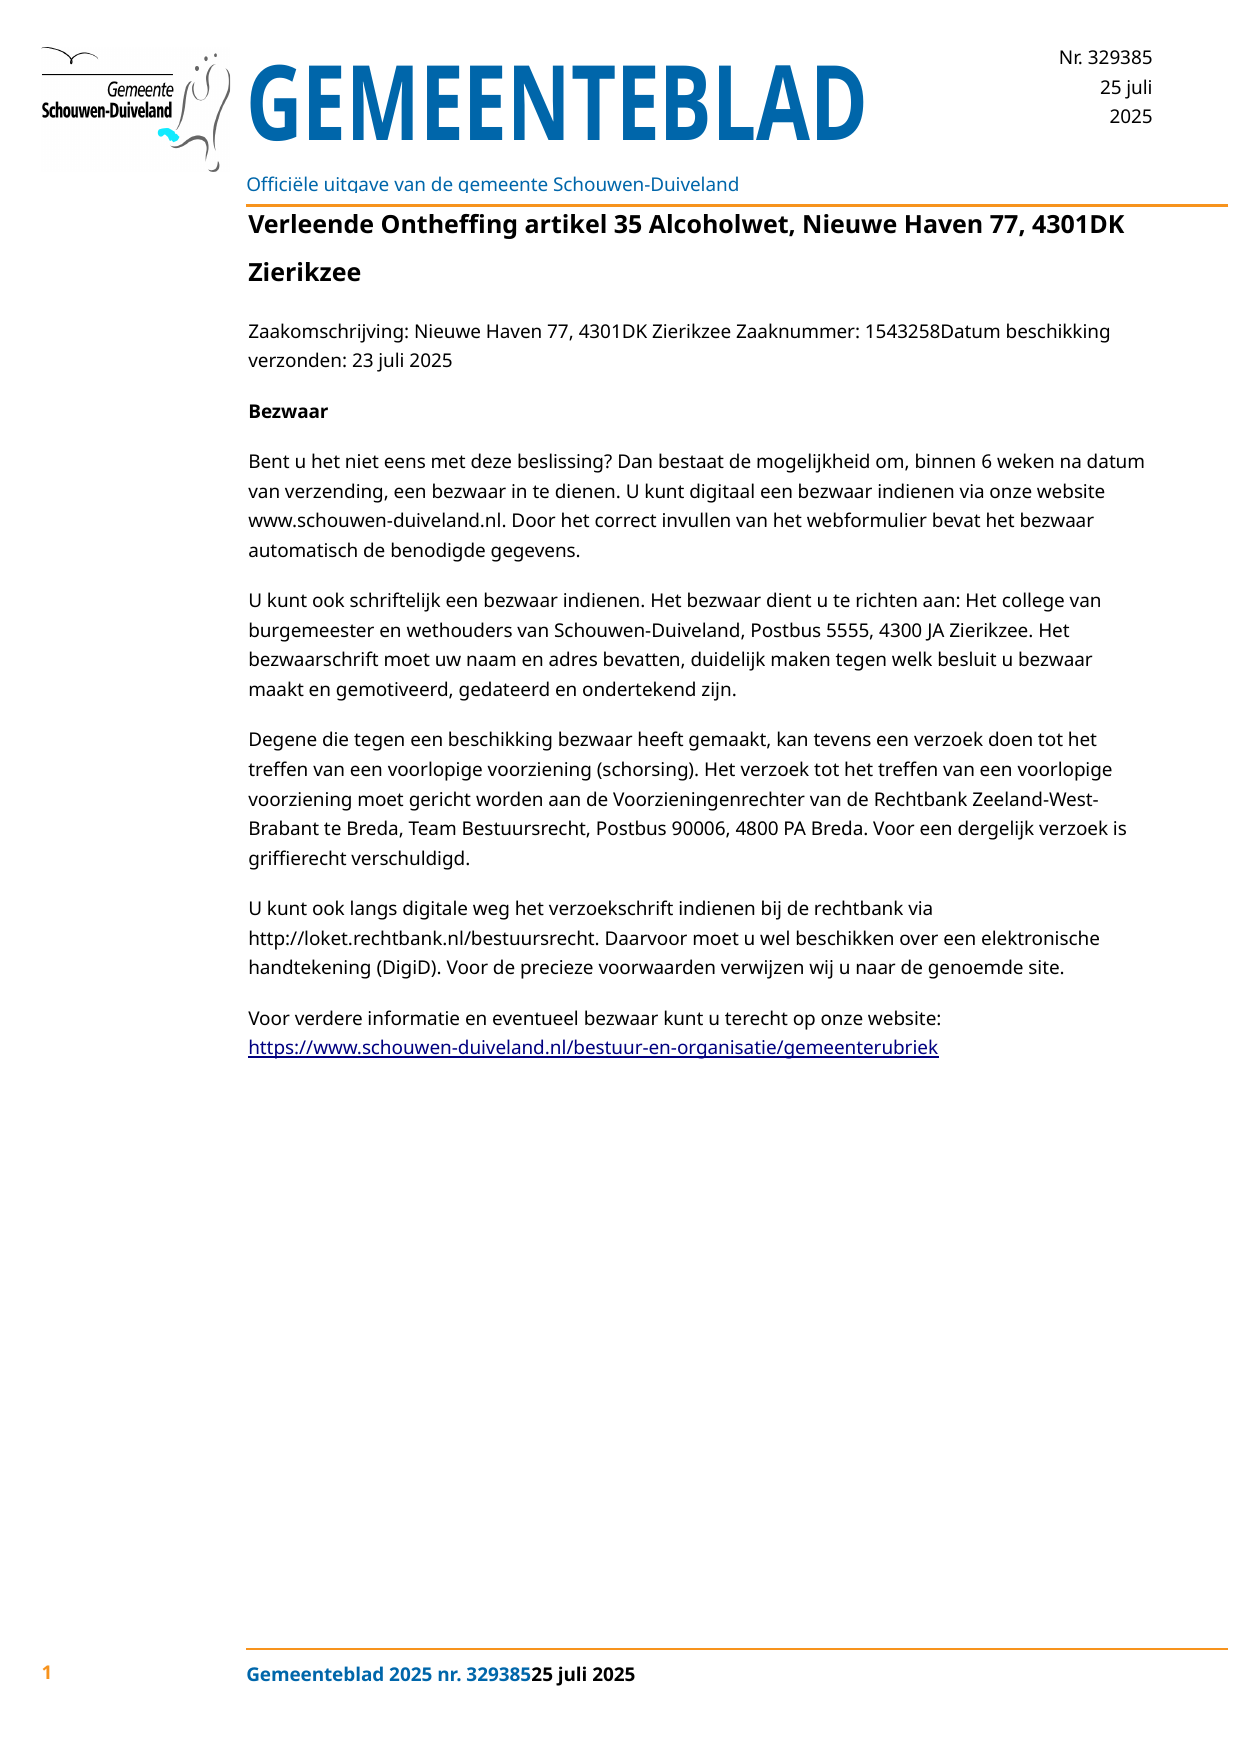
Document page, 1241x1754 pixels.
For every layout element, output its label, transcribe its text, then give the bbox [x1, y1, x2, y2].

text U kunt ook schriftelijk een bezwaar indienen. Het bezwaar dient u te richten aan: Het college van burgemeester en wethouders van Schouwen-Duiveland, Postbus 5555, 4300 JA Zierikzee. Het bezwaarschrift moet uw naam en adres bevatten, duidelijk maken tegen welk besluit u bezwaar maakt en gemotiveerd, gedateerd en ondertekend zijn. [248, 587, 1152, 702]
text U kunt ook langs digitale weg het verzoekschrift indienen bij de rechtbank via http://loket.rechtbank.nl/bestuursrecht. Daarvoor moet u wel beschikken over een elektronische handtekening (DigiD). Voor de precieze voorwaarden verwijzen wij u naar de genoemde site. [248, 895, 1152, 980]
text Bezwaar [248, 398, 1152, 424]
text Zaakomschrijving: Nieuwe Haven 77, 4301DK Zierikzee Zaaknummer: 1543258Datum beschikking verzonden: 23 juli 2025 [248, 318, 1152, 373]
text Bent u het niet eens met deze beslissing? Dan bestaat de mogelijkheid om, binnen 6 weken na datum van verzending, een bezwaar in te dienen. U kunt digitaal een bezwaar indienen via onze website www.schouwen-duiveland.nl. Door het correct invullen van het webformulier bevat het bezwaar automatisch de benodigde gegevens. [248, 448, 1152, 563]
text Voor verdere informatie en eventueel bezwaar kunt u terecht op onze website: https://www.schouwen-duiveland.nl/bestuur-en-organisatie/gemeenterubriek [248, 1005, 1152, 1060]
text Verleende Ontheffing artikel 35 Alcoholwet, Nieuwe Haven 77, 4301DK Zierikzee [248, 207, 1152, 288]
text Degene die tegen een beschikking bezwaar heeft gemaakt, kan tevens een verzoek doen tot het treffen van een voorlopige voorziening (schorsing). Het verzoek tot het treffen van een voorlopige voorziening moet gericht worden aan de Voorzieningenrechter van de Rechtbank Zeeland-West-Brabant te Breda, Team Bestuursrecht, Postbus 90006, 4800 PA Breda. Voor een dergelijk verzoek is griffierecht verschuldigd. [248, 727, 1152, 871]
picture [41, 47, 231, 172]
